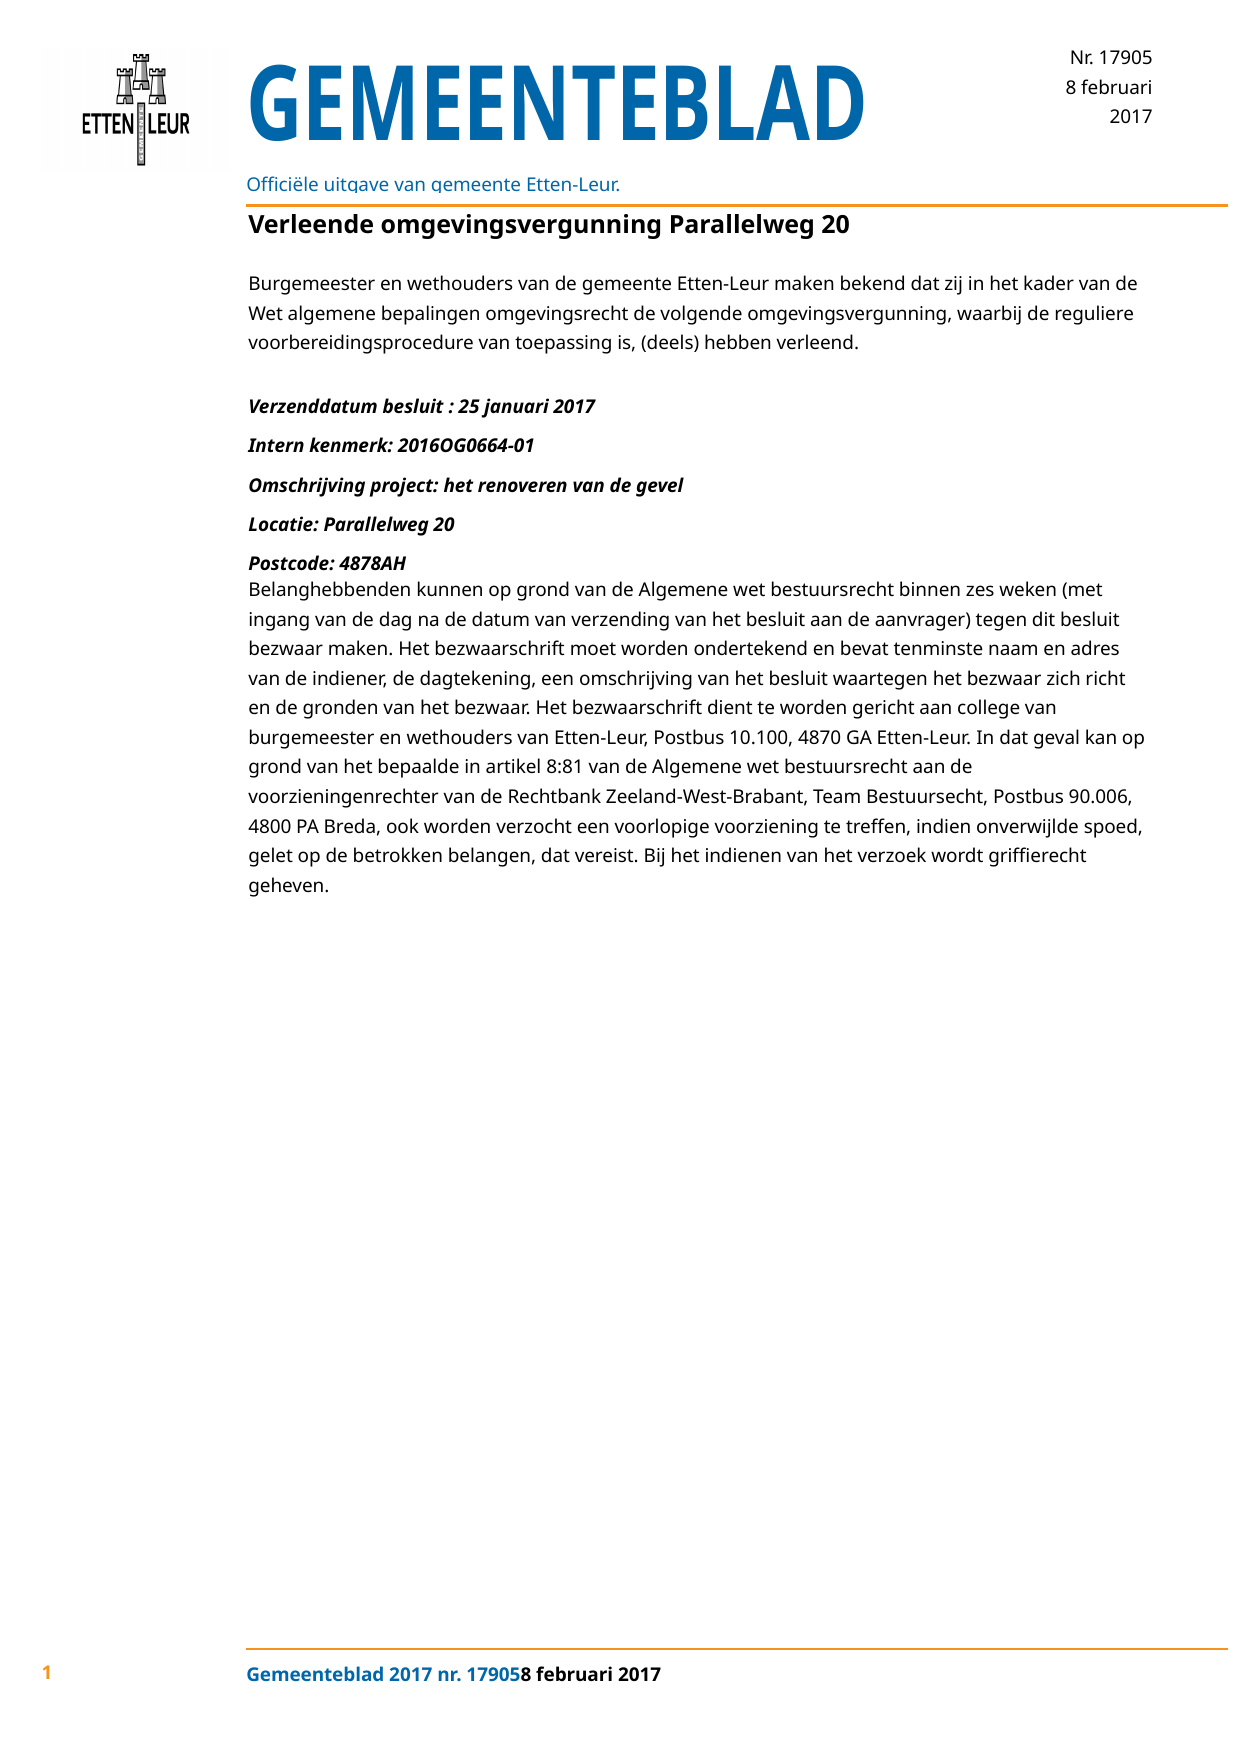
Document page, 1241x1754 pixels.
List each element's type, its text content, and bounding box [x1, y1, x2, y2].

text Locatie: Parallelweg 20 [248, 511, 1152, 537]
text Postcode: 4878AH [248, 551, 1152, 576]
text Verleende omgevingsvergunning Parallelweg 20 [248, 207, 1152, 241]
picture [41, 47, 231, 172]
text Verzenddatum besluit : 25 januari 2017 [248, 393, 1152, 419]
text Burgemeester en wethouders van de gemeente Etten-Leur maken bekend dat zij in het kader van de Wet algemene bepalingen omgevingsrecht de volgende omgevingsvergunning, waarbij de reguliere voorbereidingsprocedure van toepassing is, (deels) hebben verleend. [248, 270, 1152, 355]
text Belanghebbenden kunnen op grond van de Algemene wet bestuursrecht binnen zes weken (met ingang van de dag na de datum van verzending van het besluit aan de aanvrager) tegen dit besluit bezwaar maken. Het bezwaarschrift moet worden ondertekend en bevat tenminste naam en adres van de indiener, de dagtekening, een omschrijving van het besluit waartegen het bezwaar zich richt en de gronden van het bezwaar. Het bezwaarschrift dient te worden gericht aan college van burgemeester en wethouders van Etten-Leur, Postbus 10.100, 4870 GA Etten-Leur. In dat geval kan op grond van het bepaalde in artikel 8:81 van de Algemene wet bestuursrecht aan de voorzieningenrechter van de Rechtbank Zeeland-West-Brabant, Team Bestuursecht, Postbus 90.006, 4800 PA Breda, ook worden verzocht een voorlopige voorziening te treffen, indien onverwijlde spoed, gelet op de betrokken belangen, dat vereist. Bij het indienen van het verzoek wordt griffierecht geheven. [248, 576, 1152, 898]
text Intern kenmerk: 2016OG0664-01 [248, 433, 1152, 458]
text Omschrijving project: het renoveren van de gevel [248, 472, 1152, 498]
